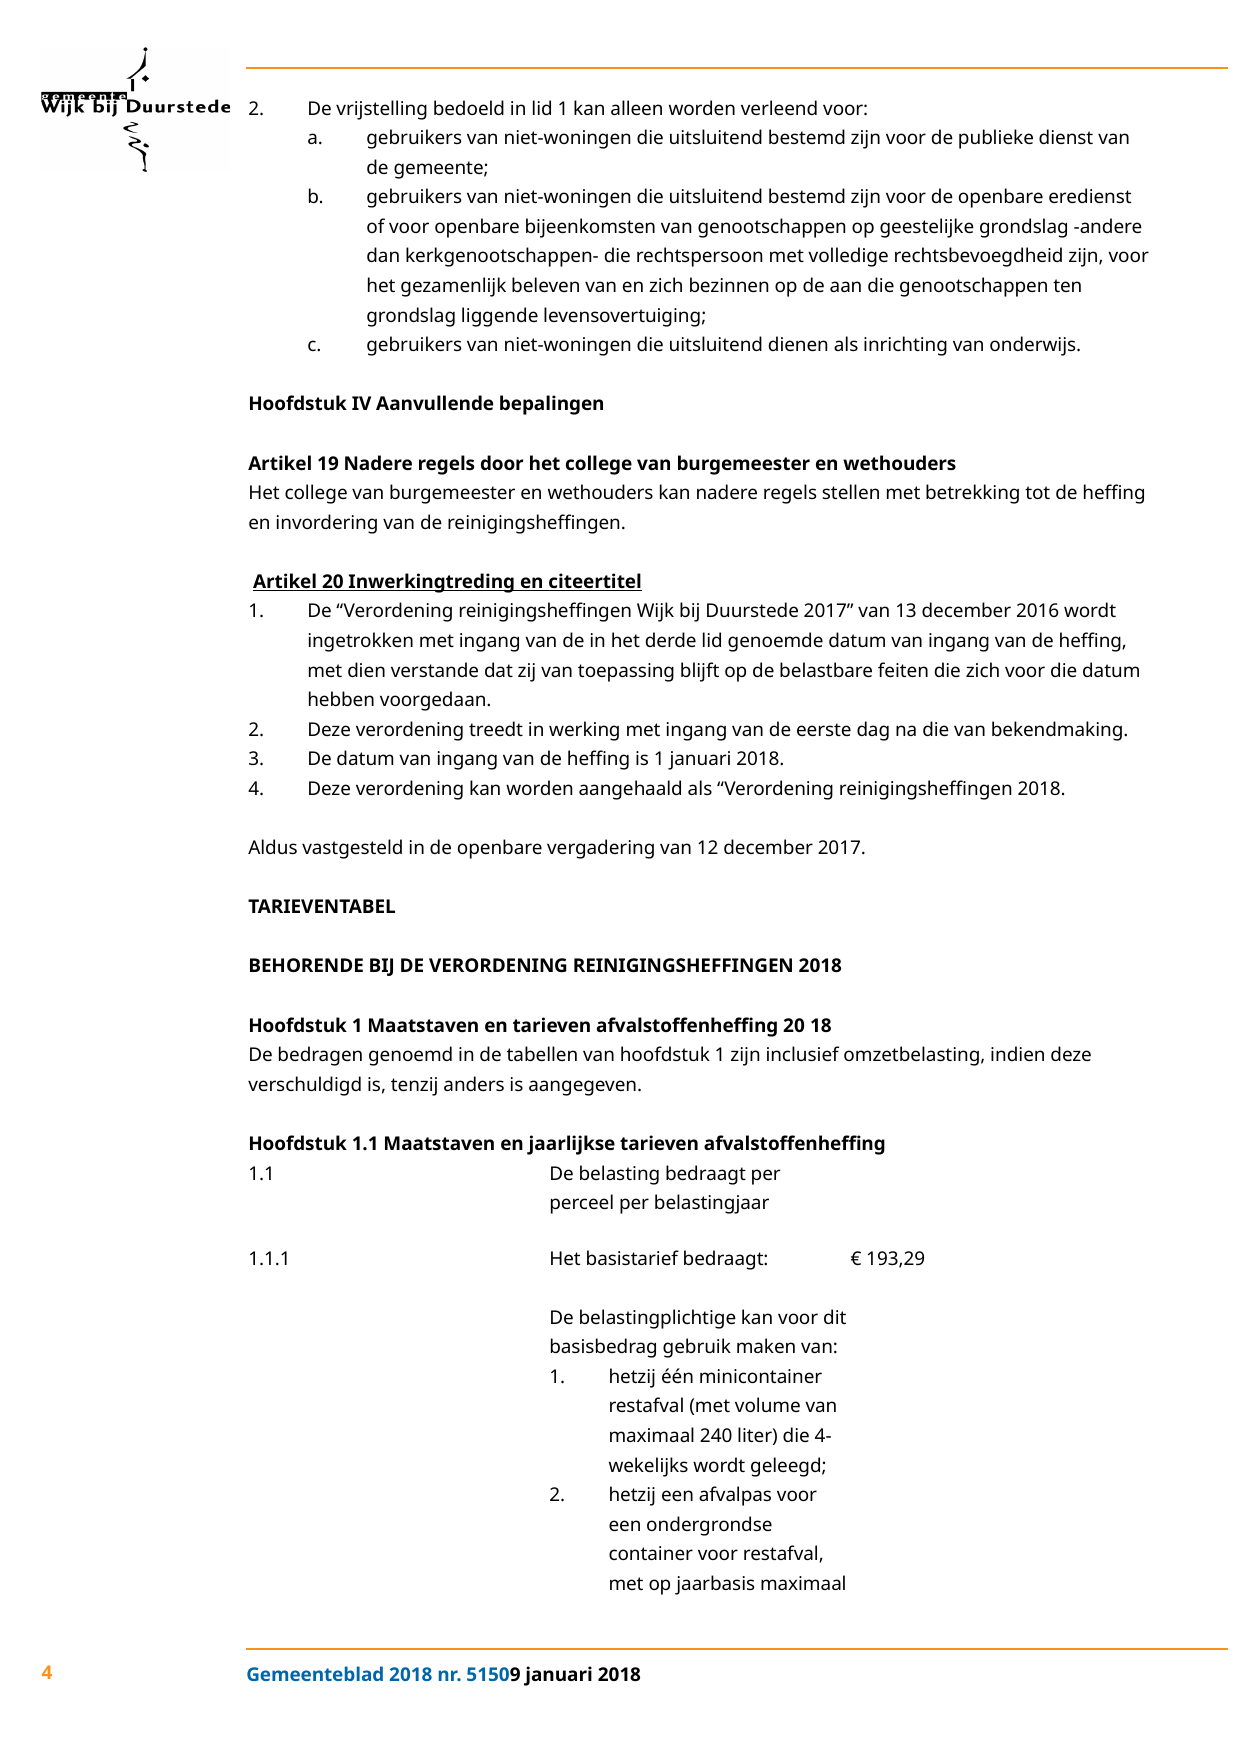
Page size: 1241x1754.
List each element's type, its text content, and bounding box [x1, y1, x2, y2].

table_header 1.1 [248, 1160, 549, 1245]
table_cell € 193,29 [850, 1245, 1152, 1596]
list De vrijstelling bedoeld in lid 1 kan alleen worden verleend voor: [248, 95, 1152, 121]
table_cell Het basistarief bedraagt: De belastingplichtige kan voor dit basisbedrag gebruik maken van: hetzij één minicontainer restafval (met volume van maximaal 240 liter) die 4-wekelijks wordt geleegd; hetzij een afvalpas voor een ondergrondse container voor restafval, met op jaarbasis maximaal [549, 1245, 850, 1596]
picture [41, 47, 231, 172]
table_header [850, 1160, 1152, 1245]
text Het college van burgemeester en wethouders kan nadere regels stellen met betrekking tot de heffing en invordering van de reinigingsheffingen. [248, 479, 1152, 535]
text Hoofdstuk 1.1 Maatstaven en jaarlijkse tarieven afvalstoffenheffing [248, 1130, 1152, 1156]
list De “Verordening reinigingsheffingen Wijk bij Duurstede 2017” van 13 december 2016 wordt ingetrokken met ingang van de in het derde lid genoemde datum van ingang van de heffing, met dien verstande dat zij van toepassing blijft op de belastbare feiten die zich voor die datum hebben voorgedaan. [248, 598, 1152, 712]
text TARIEVENTABEL [248, 893, 1152, 919]
list gebruikers van niet-woningen die uitsluitend bestemd zijn voor de openbare eredienst of voor openbare bijeenkomsten van genootschappen op geestelijke grondslag -andere dan kerkgenootschappen- die rechtspersoon met volledige rechtsbevoegdheid zijn, voor het gezamenlijk beleven van en zich bezinnen op de aan die genootschappen ten grondslag liggende levensovertuiging; [307, 183, 1152, 328]
text De bedragen genoemd in de tabellen van hoofdstuk 1 zijn inclusief omzetbelasting, indien deze verschuldigd is, tenzij anders is aangegeven. [248, 1041, 1152, 1097]
table_cell 1.1.1 [248, 1245, 549, 1596]
list Deze verordening treedt in werking met ingang van de eerste dag na die van bekendmaking. [248, 716, 1152, 742]
text Hoofdstuk 1 Maatstaven en tarieven afvalstoffenheffing 20 18 [248, 1012, 1152, 1038]
text Artikel 20 Inwerkingtreding en citeertitel [248, 568, 1152, 594]
list Deze verordening kan worden aangehaald als “Verordening reinigingsheffingen 2018. [248, 775, 1152, 801]
text Aldus vastgesteld in de openbare vergadering van 12 december 2017. [248, 834, 1152, 860]
list gebruikers van niet-woningen die uitsluitend dienen als inrichting van onderwijs. [307, 331, 1152, 357]
table_header De belasting bedraagt per perceel per belastingjaar [549, 1160, 850, 1245]
list gebruikers van niet-woningen die uitsluitend bestemd zijn voor de publieke dienst van de gemeente; [307, 124, 1152, 180]
text Hoofdstuk IV Aanvullende bepalingen [248, 391, 1152, 416]
text BEHORENDE BIJ DE VERORDENING REINIGINGSHEFFINGEN 2018 [248, 953, 1152, 978]
list De datum van ingang van de heffing is 1 januari 2018. [248, 746, 1152, 771]
text Artikel 19 Nadere regels door het college van burgemeester en wethouders [248, 450, 1152, 476]
